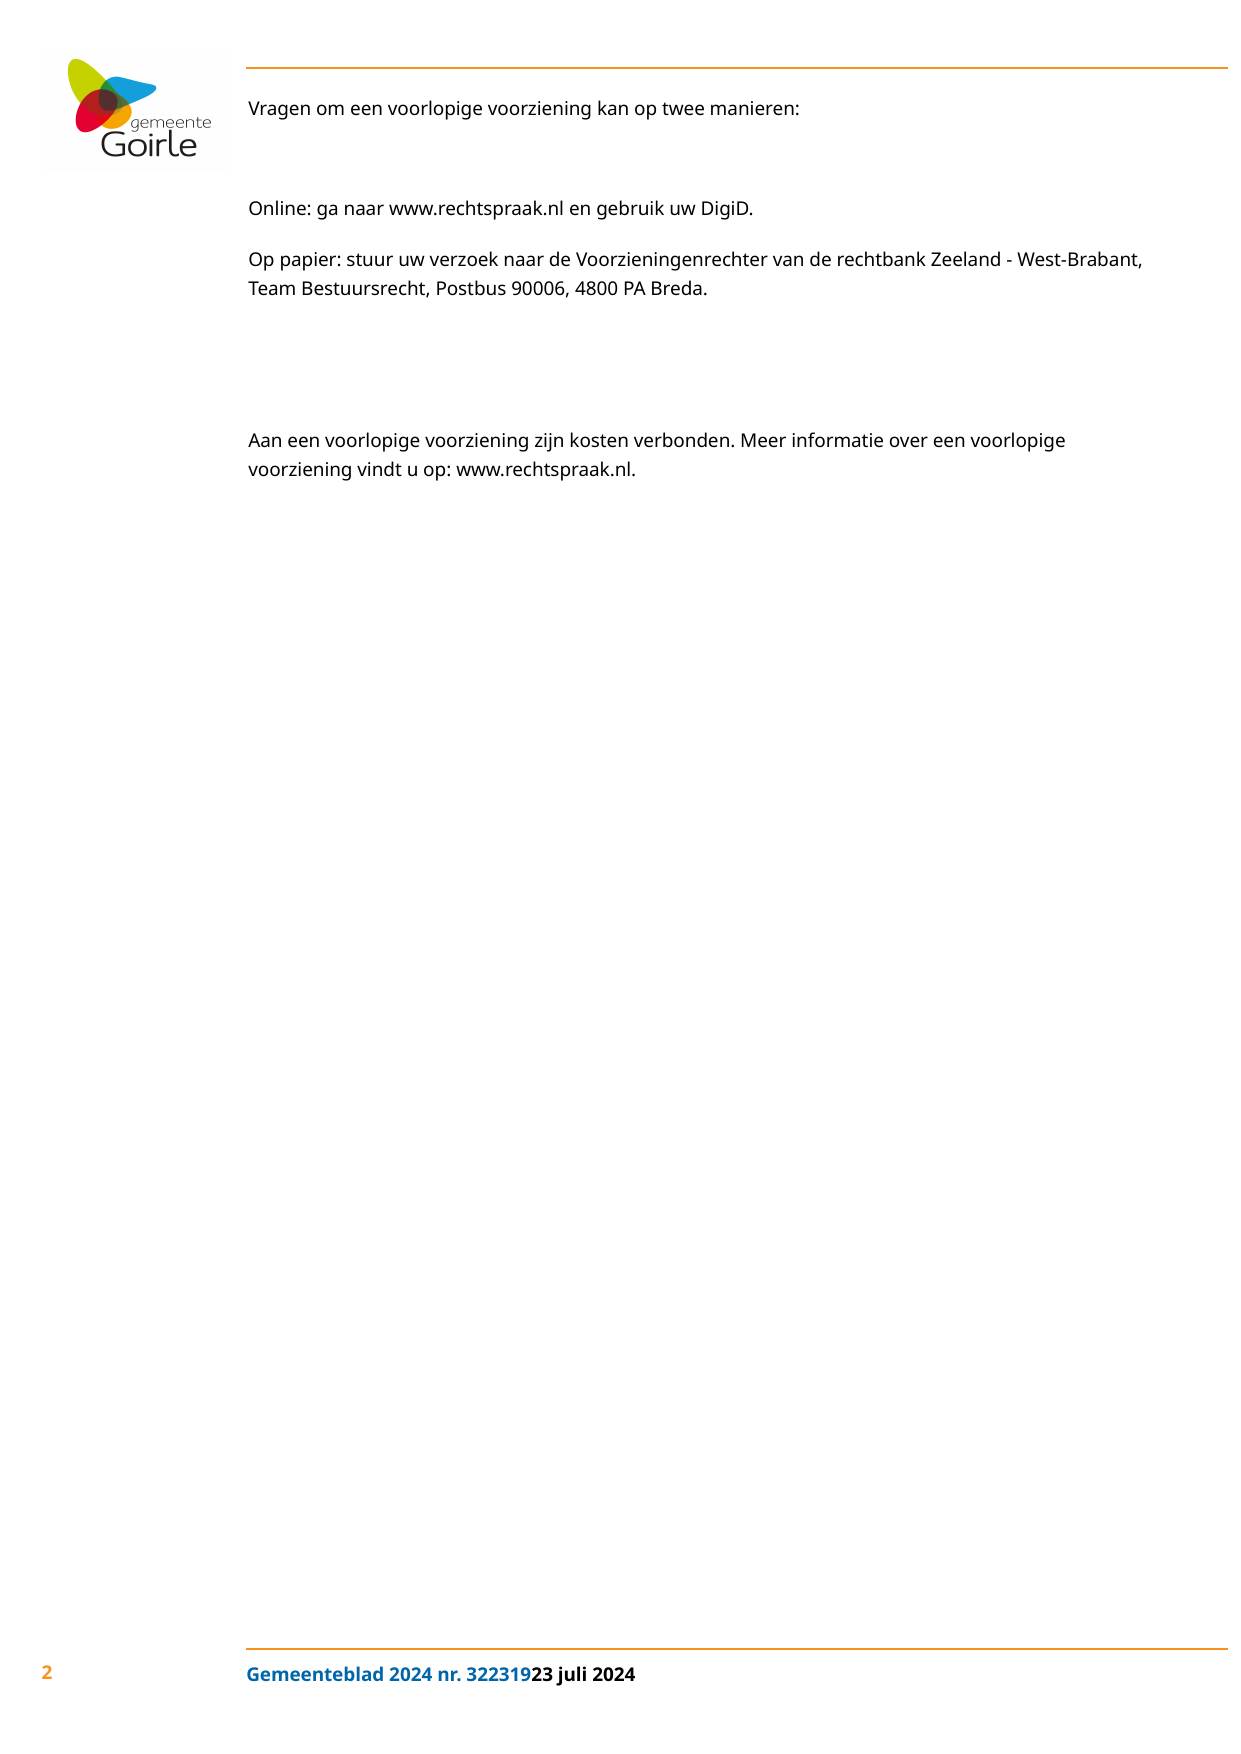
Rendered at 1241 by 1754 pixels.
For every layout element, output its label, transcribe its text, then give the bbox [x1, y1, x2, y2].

text Aan een voorlopige voorziening zijn kosten verbonden. Meer informatie over een voorlopige voorziening vindt u op: www.rechtspraak.nl. [248, 427, 1152, 482]
text Online: ga naar www.rechtspraak.nl en gebruik uw DigiD. [248, 196, 1152, 221]
text Op papier: stuur uw verzoek naar de Voorzieningenrechter van de rechtbank Zeeland - West-Brabant, Team Bestuursrecht, Postbus 90006, 4800 PA Breda. [248, 246, 1152, 301]
text Vragen om een voorlopige voorziening kan op twee manieren: [248, 95, 1152, 121]
picture [41, 47, 231, 172]
